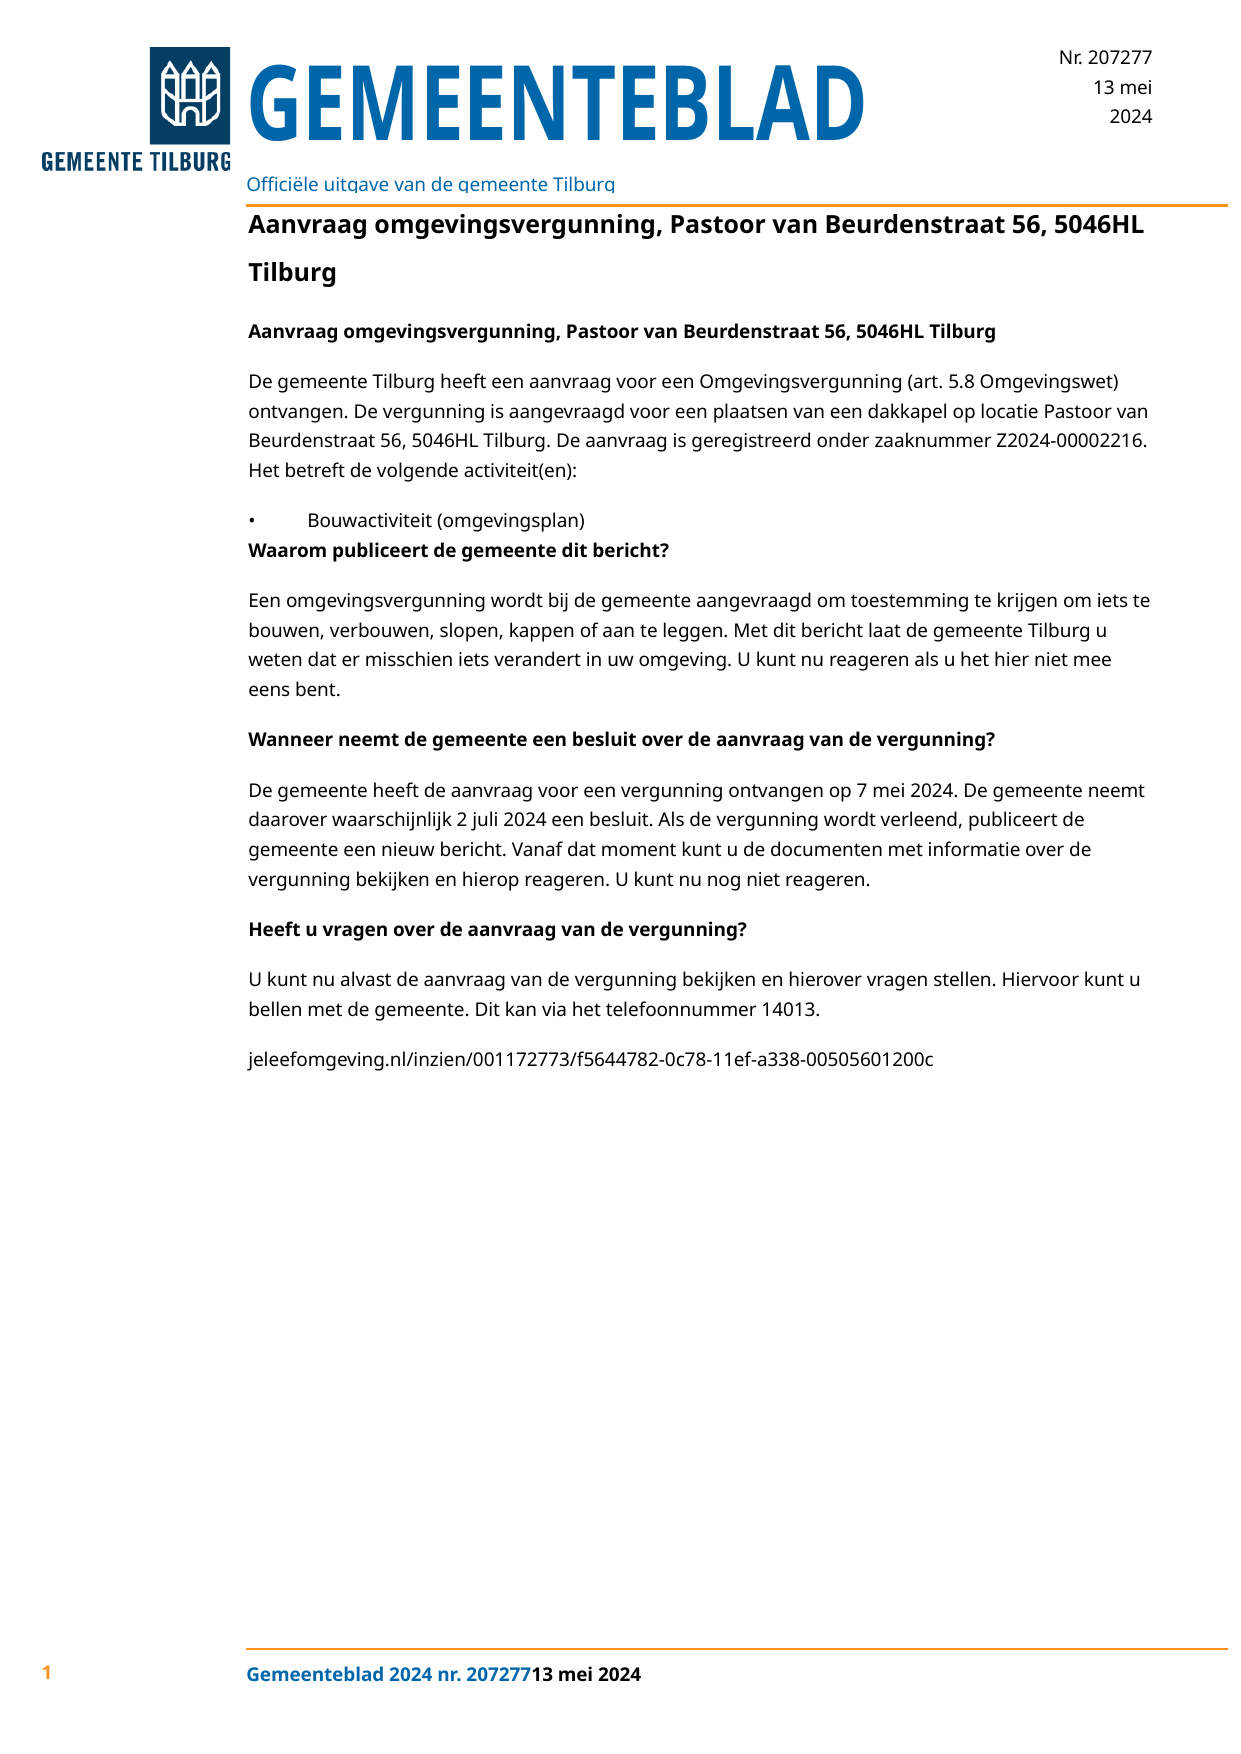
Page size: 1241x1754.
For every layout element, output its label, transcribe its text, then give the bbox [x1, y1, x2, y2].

text De gemeente Tilburg heeft een aanvraag voor een Omgevingsvergunning (art. 5.8 Omgevingswet) ontvangen. De vergunning is aangevraagd voor een plaatsen van een dakkapel op locatie Pastoor van Beurdenstraat 56, 5046HL Tilburg. De aanvraag is geregistreerd onder zaaknummer Z2024-00002216. Het betreft de volgende activiteit(en): [248, 368, 1152, 483]
text U kunt nu alvast de aanvraag van de vergunning bekijken en hierover vragen stellen. Hiervoor kunt u bellen met de gemeente. Dit kan via het telefoonnummer 14013. [248, 967, 1152, 1022]
text jeleefomgeving.nl/inzien/001172773/f5644782-0c78-11ef-a338-00505601200c [248, 1047, 1152, 1072]
text De gemeente heeft de aanvraag voor een vergunning ontvangen op 7 mei 2024. De gemeente neemt daarover waarschijnlijk 2 juli 2024 een besluit. Als de vergunning wordt verleend, publiceert de gemeente een nieuw bericht. Vanaf dat moment kunt u de documenten met informatie over de vergunning bekijken en hierop reageren. U kunt nu nog niet reageren. [248, 777, 1152, 892]
text Waarom publiceert de gemeente dit bericht? [248, 537, 1152, 563]
text Aanvraag omgevingsvergunning, Pastoor van Beurdenstraat 56, 5046HL Tilburg [248, 318, 1152, 344]
text Heeft u vragen over de aanvraag van de vergunning? [248, 916, 1152, 942]
list Bouwactiviteit (omgevingsplan) [248, 507, 1152, 533]
text Wanneer neemt de gemeente een besluit over de aanvraag van de vergunning? [248, 727, 1152, 752]
text Een omgevingsvergunning wordt bij de gemeente aangevraagd om toestemming te krijgen om iets te bouwen, verbouwen, slopen, kappen of aan te leggen. Met dit bericht laat de gemeente Tilburg u weten dat er misschien iets verandert in uw omgeving. U kunt nu reageren als u het hier niet mee eens bent. [248, 587, 1152, 702]
picture [41, 47, 231, 172]
text Aanvraag omgevingsvergunning, Pastoor van Beurdenstraat 56, 5046HL Tilburg [248, 207, 1152, 288]
